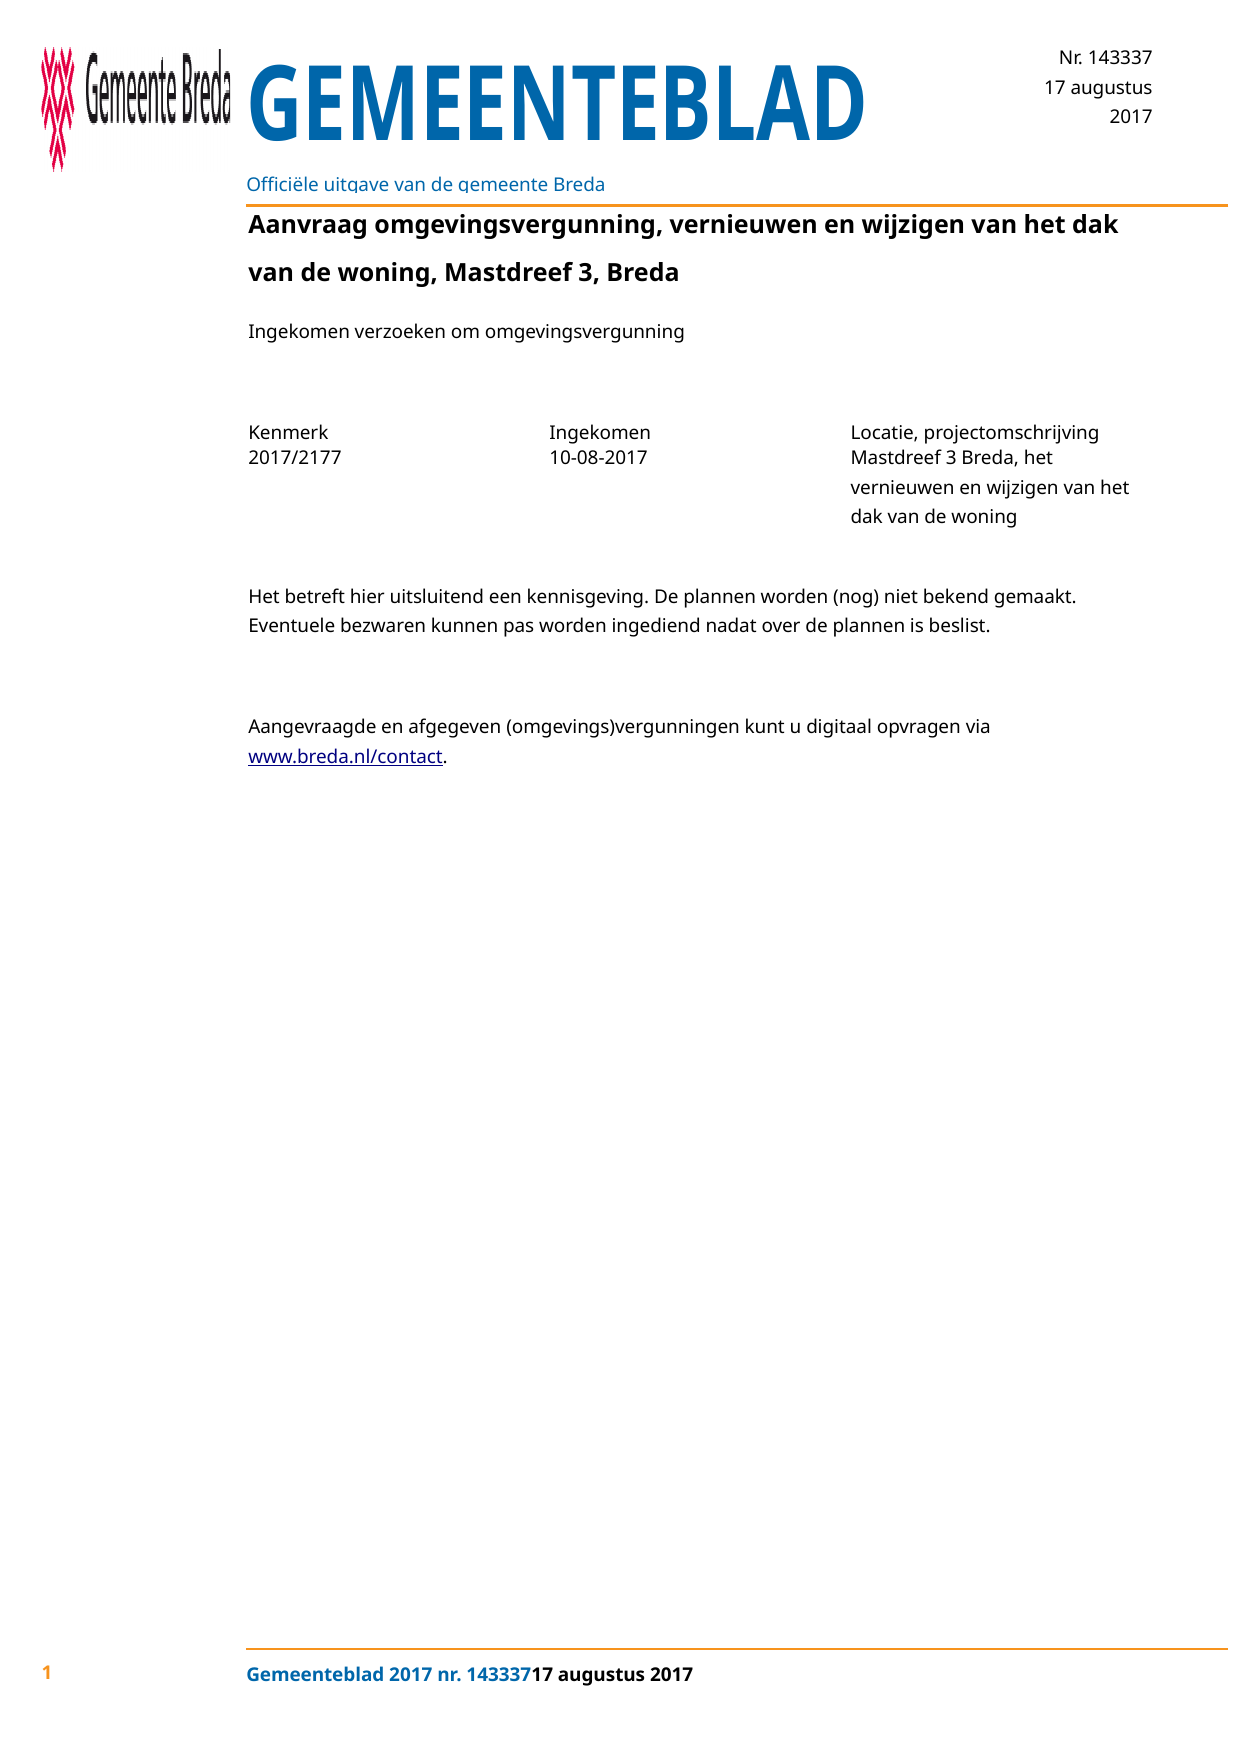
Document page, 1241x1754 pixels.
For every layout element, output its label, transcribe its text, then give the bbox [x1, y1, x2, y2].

text Aanvraag omgevingsvergunning, vernieuwen en wijzigen van het dak van de woning, Mastdreef 3, Breda [248, 207, 1152, 288]
table_cell 2017/2177 [248, 445, 549, 529]
table_header Kenmerk [248, 419, 549, 444]
picture [41, 47, 231, 172]
table_header Locatie, projectomschrijving [850, 419, 1152, 444]
table_cell Mastdreef 3 Breda, het vernieuwen en wijzigen van het dak van de woning [850, 445, 1152, 529]
table_cell 10-08-2017 [549, 445, 850, 529]
text Aangevraagde en afgegeven (omgevings)vergunningen kunt u digitaal opvragen via www.breda.nl/contact. [248, 713, 1152, 769]
table_header Ingekomen [549, 419, 850, 444]
text Het betreft hier uitsluitend een kennisgeving. De plannen worden (nog) niet bekend gemaakt. Eventuele bezwaren kunnen pas worden ingediend nadat over de plannen is beslist. [248, 583, 1152, 638]
text Ingekomen verzoeken om omgevingsvergunning [248, 318, 1152, 344]
